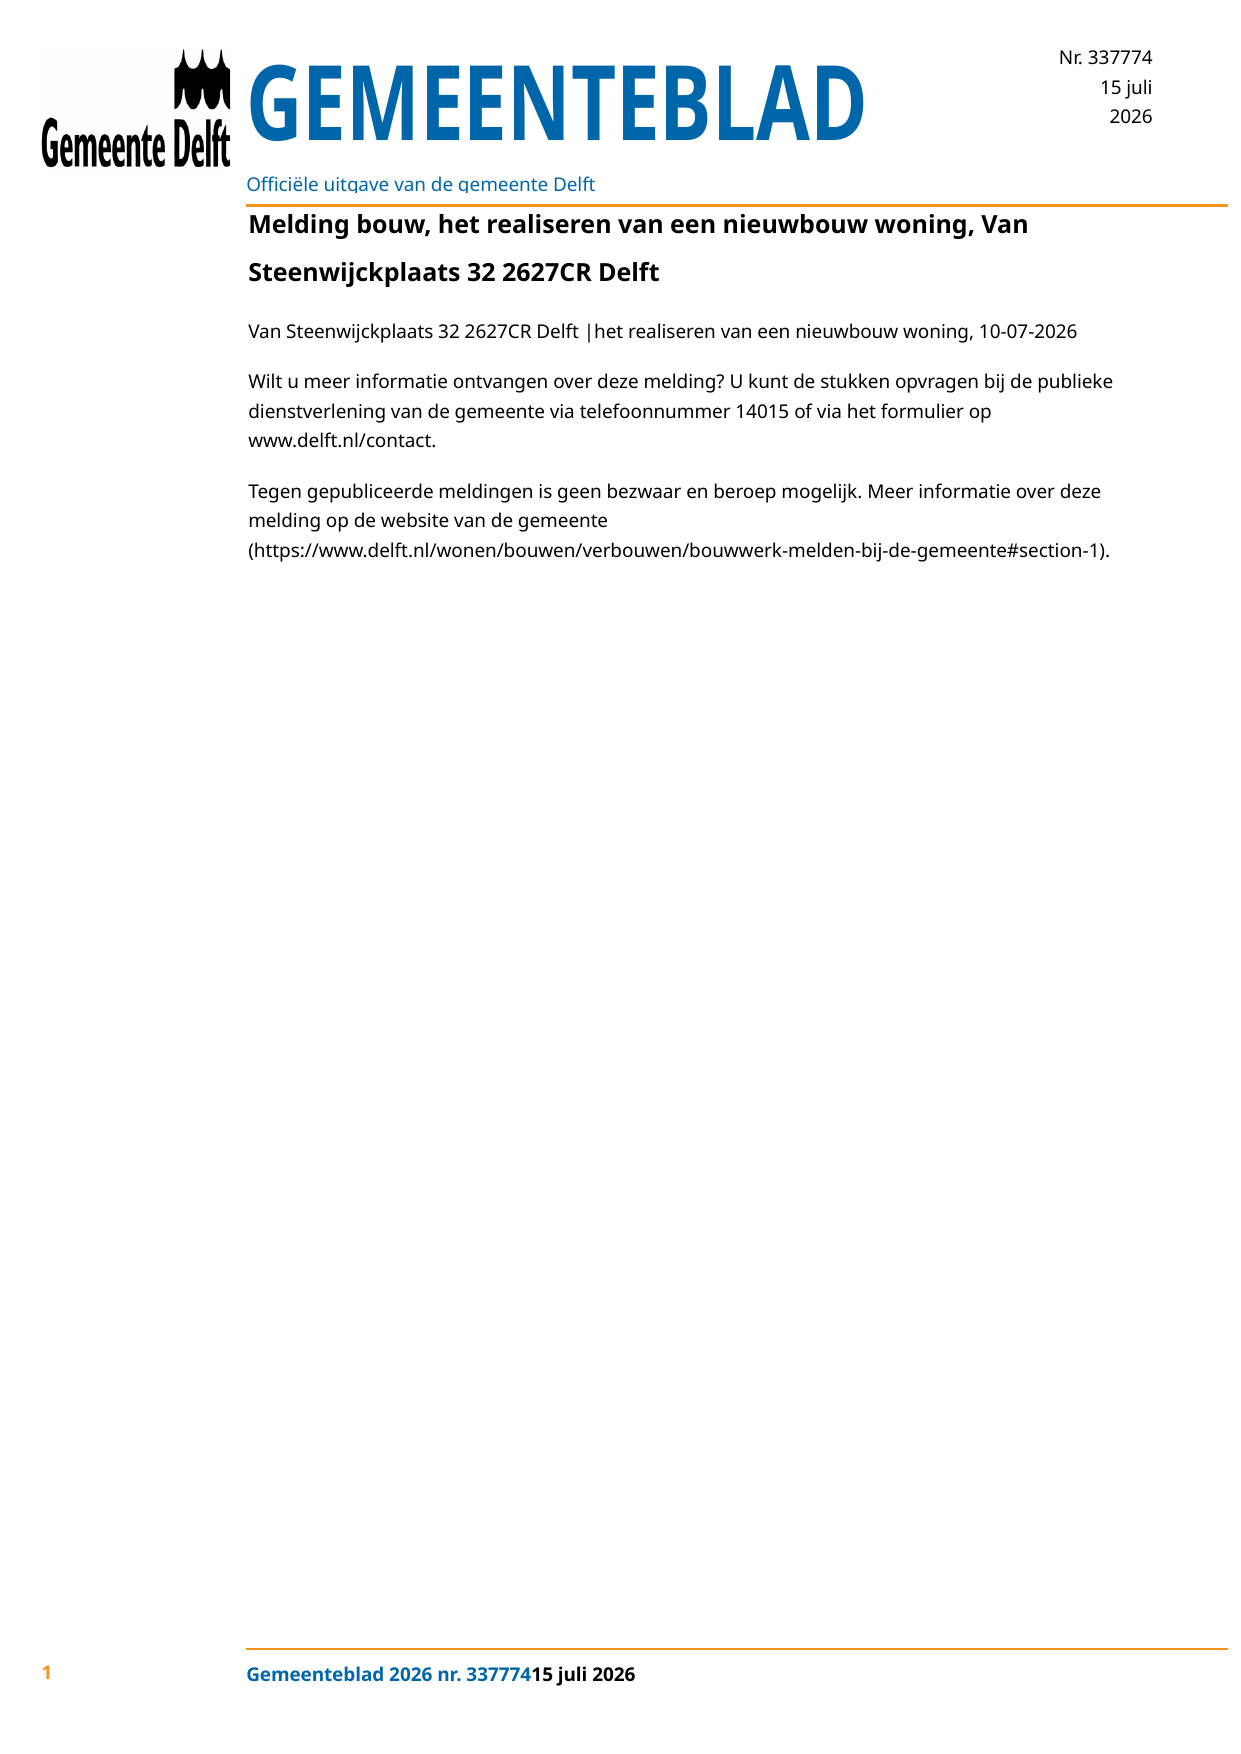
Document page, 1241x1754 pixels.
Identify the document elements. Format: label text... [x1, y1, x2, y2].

picture [41, 47, 231, 172]
text Van Steenwijckplaats 32 2627CR Delft |het realiseren van een nieuwbouw woning, 10-07-2026 [248, 318, 1152, 344]
text Tegen gepubliceerde meldingen is geen bezwaar en beroep mogelijk. Meer informatie over deze melding op de website van de gemeente (https://www.delft.nl/wonen/bouwen/verbouwen/bouwwerk-melden-bij-de-gemeente#section-1). [248, 478, 1152, 563]
text Melding bouw, het realiseren van een nieuwbouw woning, Van Steenwijckplaats 32 2627CR Delft [248, 207, 1152, 288]
text Wilt u meer informatie ontvangen over deze melding? U kunt de stukken opvragen bij de publieke dienstverlening van de gemeente via telefoonnummer 14015 of via het formulier op www.delft.nl/contact. [248, 368, 1152, 453]
